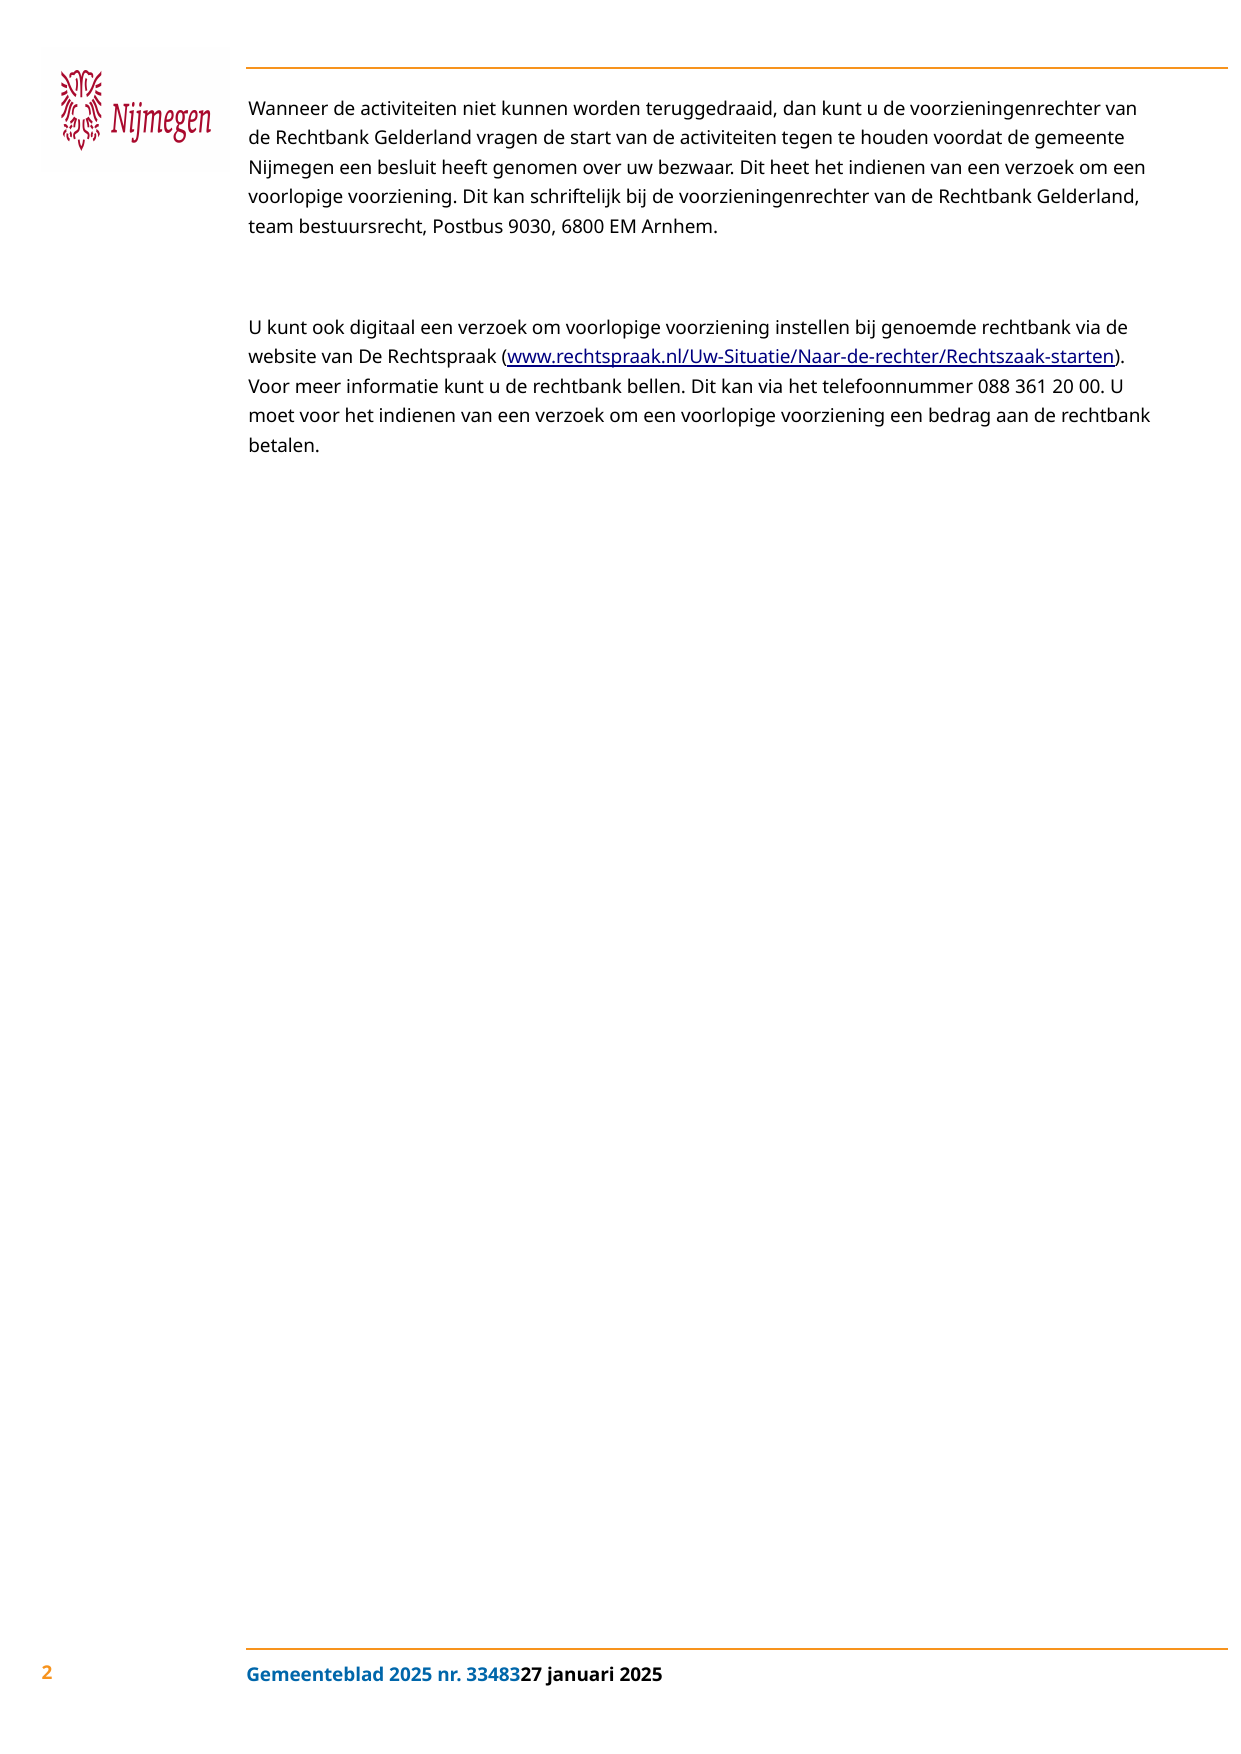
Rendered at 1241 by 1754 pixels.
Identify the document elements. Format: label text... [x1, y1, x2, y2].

text Wanneer de activiteiten niet kunnen worden teruggedraaid, dan kunt u de voorzieningenrechter van de Rechtbank Gelderland vragen de start van de activiteiten tegen te houden voordat de gemeente Nijmegen een besluit heeft genomen over uw bezwaar. Dit heet het indienen van een verzoek om een voorlopige voorziening. Dit kan schriftelijk bij de voorzieningenrechter van de Rechtbank Gelderland, team bestuursrecht, Postbus 9030, 6800 EM Arnhem. [248, 95, 1152, 239]
text U kunt ook digitaal een verzoek om voorlopige voorziening instellen bij genoemde rechtbank via de website van De Rechtspraak (www.rechtspraak.nl/Uw-Situatie/Naar-de-rechter/Rechtszaak-starten). Voor meer informatie kunt u de rechtbank bellen. Dit kan via het telefoonnummer 088 361 20 00. U moet voor het indienen van een verzoek om een voorlopige voorziening een bedrag aan de rechtbank betalen. [248, 314, 1152, 458]
picture [41, 47, 231, 172]
